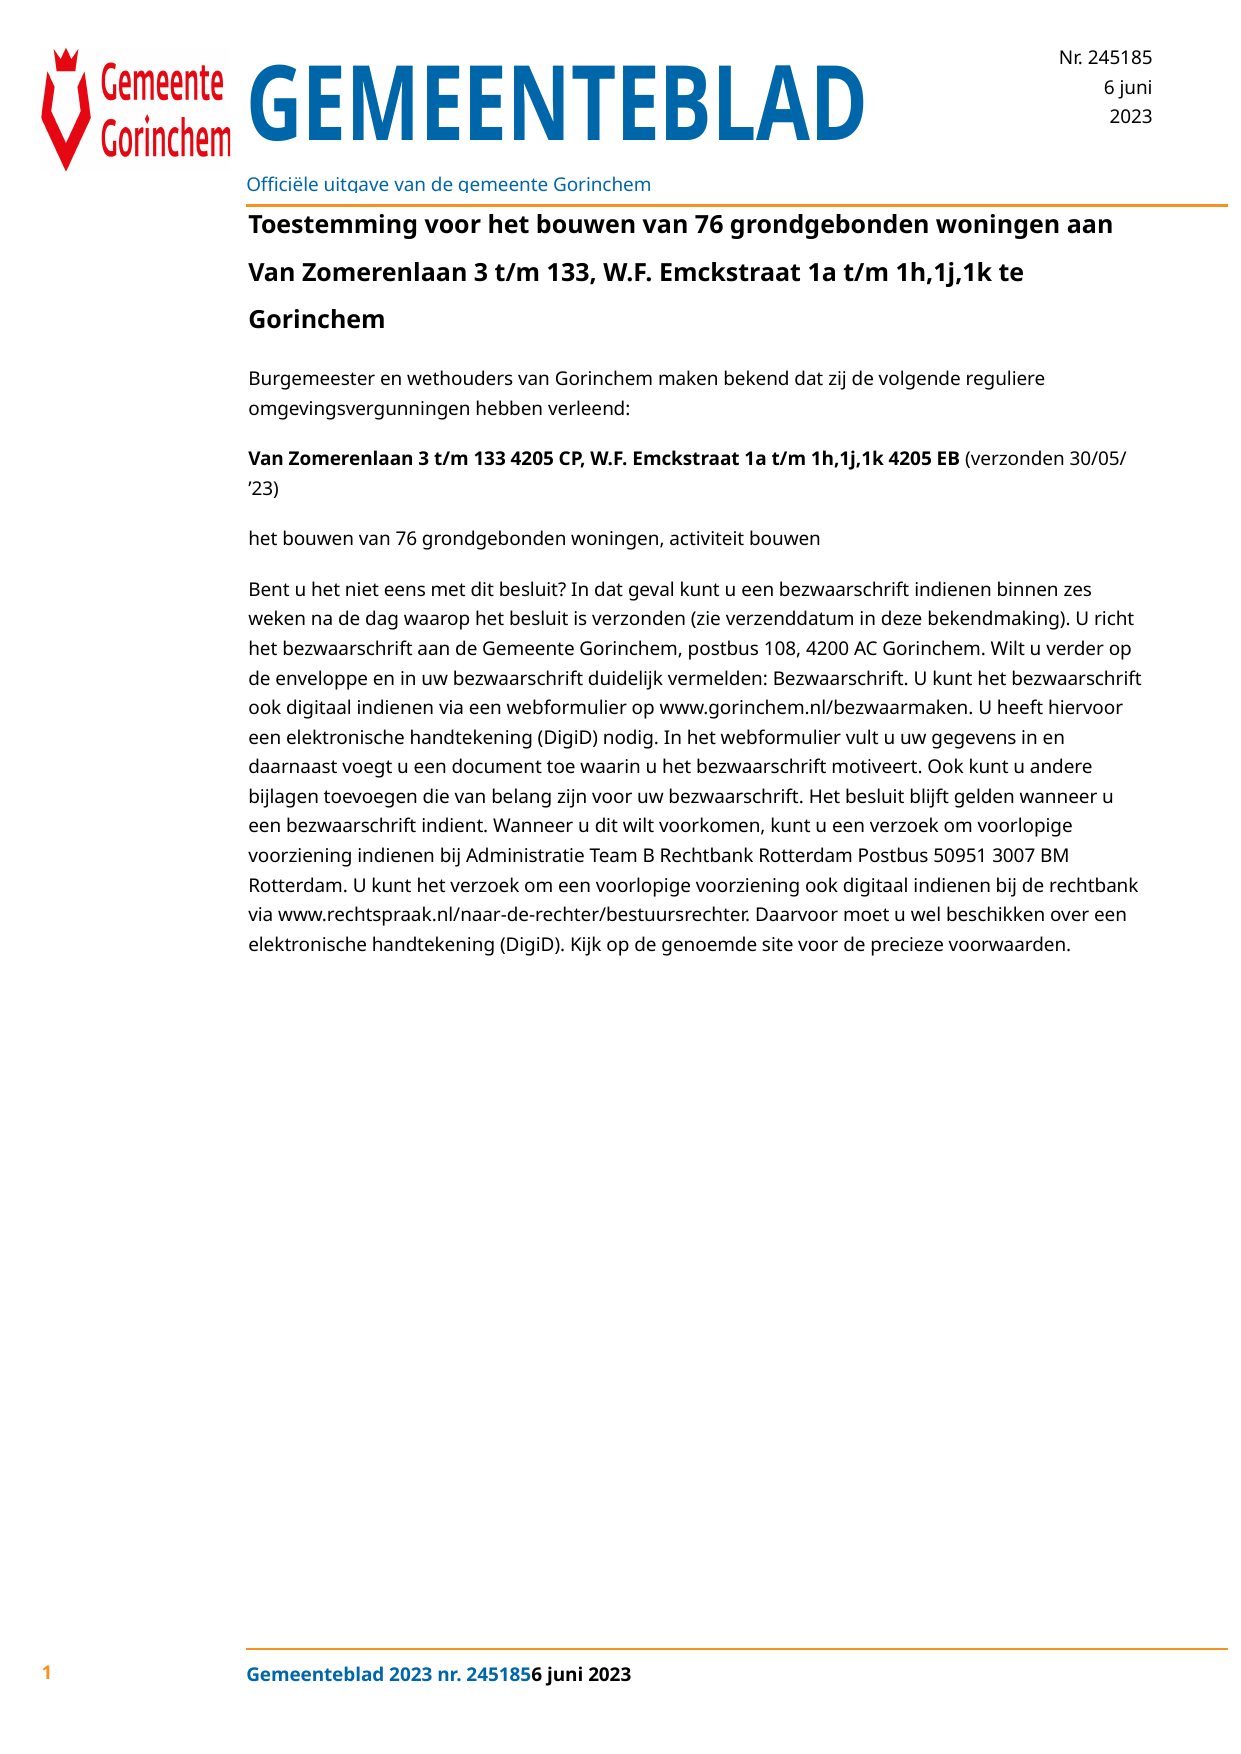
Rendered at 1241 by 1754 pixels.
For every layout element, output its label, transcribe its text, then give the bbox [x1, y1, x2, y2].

text Toestemming voor het bouwen van 76 grondgebonden woningen aan Van Zomerenlaan 3 t/m 133, W.F. Emckstraat 1a t/m 1h,1j,1k te Gorinchem [248, 207, 1152, 336]
text Van Zomerenlaan 3 t/m 133 4205 CP, W.F. Emckstraat 1a t/m 1h,1j,1k 4205 EB (verzonden 30/05/ ’23) [248, 446, 1152, 501]
text het bouwen van 76 grondgebonden woningen, activiteit bouwen [248, 526, 1152, 551]
text Burgemeester en wethouders van Gorinchem maken bekend dat zij de volgende reguliere omgevingsvergunningen hebben verleend: [248, 366, 1152, 421]
text Bent u het niet eens met dit besluit? In dat geval kunt u een bezwaarschrift indienen binnen zes weken na de dag waarop het besluit is verzonden (zie verzenddatum in deze bekendmaking). U richt het bezwaarschrift aan de Gemeente Gorinchem, postbus 108, 4200 AC Gorinchem. Wilt u verder op de enveloppe en in uw bezwaarschrift duidelijk vermelden: Bezwaarschrift. U kunt het bezwaarschrift ook digitaal indienen via een webformulier op www.gorinchem.nl/bezwaarmaken. U heeft hiervoor een elektronische handtekening (DigiD) nodig. In het webformulier vult u uw gegevens in en daarnaast voegt u een document toe waarin u het bezwaarschrift motiveert. Ook kunt u andere bijlagen toevoegen die van belang zijn voor uw bezwaarschrift. Het besluit blijft gelden wanneer u een bezwaarschrift indient. Wanneer u dit wilt voorkomen, kunt u een verzoek om voorlopige voorziening indienen bij Administratie Team B Rechtbank Rotterdam Postbus 50951 3007 BM Rotterdam. U kunt het verzoek om een voorlopige voorziening ook digitaal indienen bij de rechtbank via www.rechtspraak.nl/naar-de-rechter/bestuursrechter. Daarvoor moet u wel beschikken over een elektronische handtekening (DigiD). Kijk op de genoemde site voor de precieze voorwaarden. [248, 576, 1152, 957]
picture [41, 47, 231, 172]
